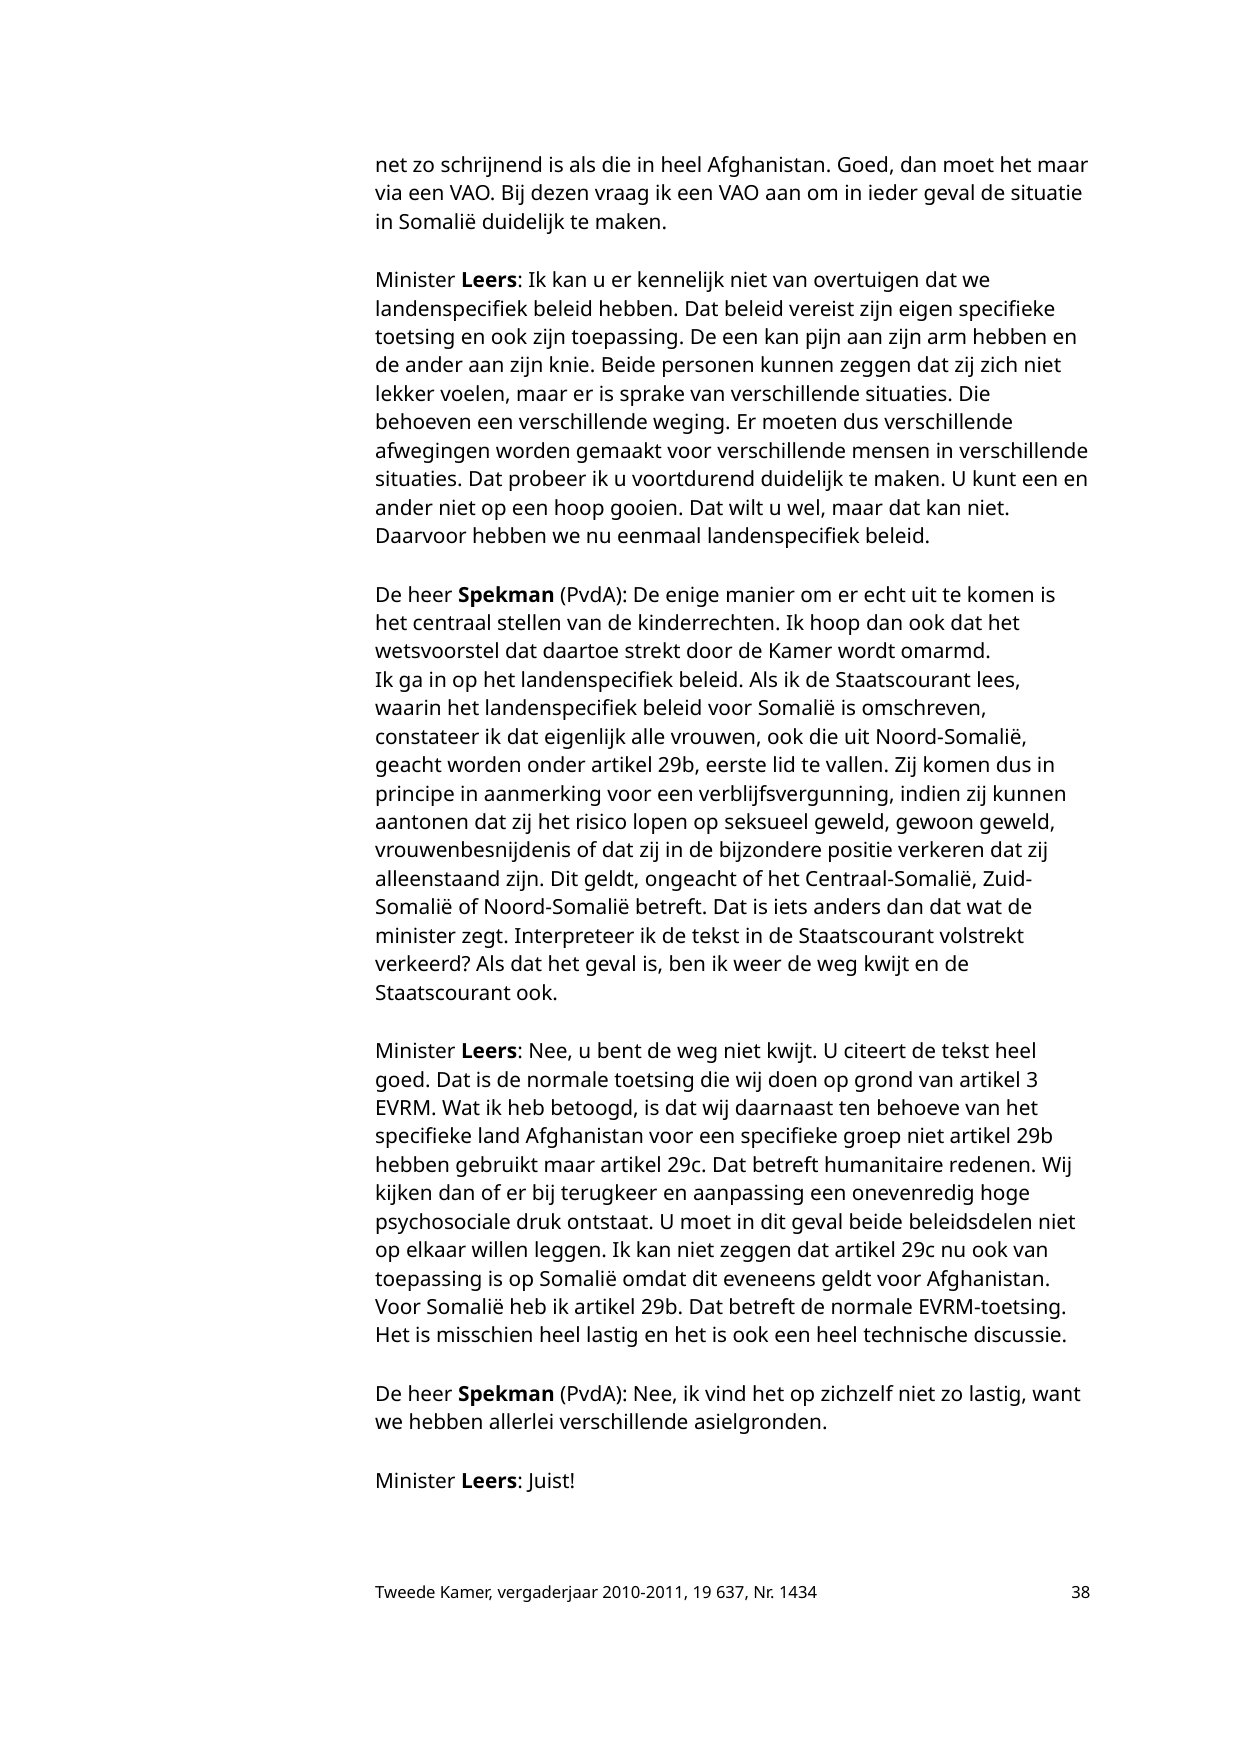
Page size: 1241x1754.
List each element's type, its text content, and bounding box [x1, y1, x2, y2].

text net zo schrijnend is als die in heel Afghanistan. Goed, dan moet het maar via een VAO. Bij dezen vraag ik een VAO aan om in ieder geval de situatie in Somalië duidelijk te maken. [375, 150, 1090, 235]
text Minister Leers: Juist! [375, 1466, 1090, 1494]
text Minister Leers: Nee, u bent de weg niet kwijt. U citeert de tekst heel goed. Dat is de normale toetsing die wij doen op grond van artikel 3 EVRM. Wat ik heb betoogd, is dat wij daarnaast ten behoeve van het specifieke land Afghanistan voor een specifieke groep niet artikel 29b hebben gebruikt maar artikel 29c. Dat betreft humanitaire redenen. Wij kijken dan of er bij terugkeer en aanpassing een onevenredig hoge psychosociale druk ontstaat. U moet in dit geval beide beleidsdelen niet op elkaar willen leggen. Ik kan niet zeggen dat artikel 29c nu ook van toepassing is op Somalië omdat dit eveneens geldt voor Afghanistan. Voor Somalië heb ik artikel 29b. Dat betreft de normale EVRM-toetsing. Het is misschien heel lastig en het is ook een heel technische discussie. [375, 1036, 1090, 1349]
text Ik ga in op het landenspecifiek beleid. Als ik de Staatscourant lees, waarin het landenspecifiek beleid voor Somalië is omschreven, constateer ik dat eigenlijk alle vrouwen, ook die uit Noord-Somalië, geacht worden onder artikel 29b, eerste lid te vallen. Zij komen dus in principe in aanmerking voor een verblijfsvergunning, indien zij kunnen aantonen dat zij het risico lopen op seksueel geweld, gewoon geweld, vrouwenbesnijdenis of dat zij in de bijzondere positie verkeren dat zij alleenstaand zijn. Dit geldt, ongeacht of het Centraal-Somalië, Zuid-Somalië of Noord-Somalië betreft. Dat is iets anders dan dat wat de minister zegt. Interpreteer ik de tekst in de Staatscourant volstrekt verkeerd? Als dat het geval is, ben ik weer de weg kwijt en de Staatscourant ook. [375, 665, 1090, 1006]
text De heer Spekman (PvdA): De enige manier om er echt uit te komen is het centraal stellen van de kinderrechten. Ik hoop dan ook dat het wetsvoorstel dat daartoe strekt door de Kamer wordt omarmd. [375, 580, 1090, 665]
text Minister Leers: Ik kan u er kennelijk niet van overtuigen dat we landenspecifiek beleid hebben. Dat beleid vereist zijn eigen specifieke toetsing en ook zijn toepassing. De een kan pijn aan zijn arm hebben en de ander aan zijn knie. Beide personen kunnen zeggen dat zij zich niet lekker voelen, maar er is sprake van verschillende situaties. Die behoeven een verschillende weging. Er moeten dus verschillende afwegingen worden gemaakt voor verschillende mensen in verschillende situaties. Dat probeer ik u voortdurend duidelijk te maken. U kunt een en ander niet op een hoop gooien. Dat wilt u wel, maar dat kan niet. Daarvoor hebben we nu eenmaal landenspecifiek beleid. [375, 265, 1090, 550]
text De heer Spekman (PvdA): Nee, ik vind het op zichzelf niet zo lastig, want we hebben allerlei verschillende asielgronden. [375, 1379, 1090, 1436]
